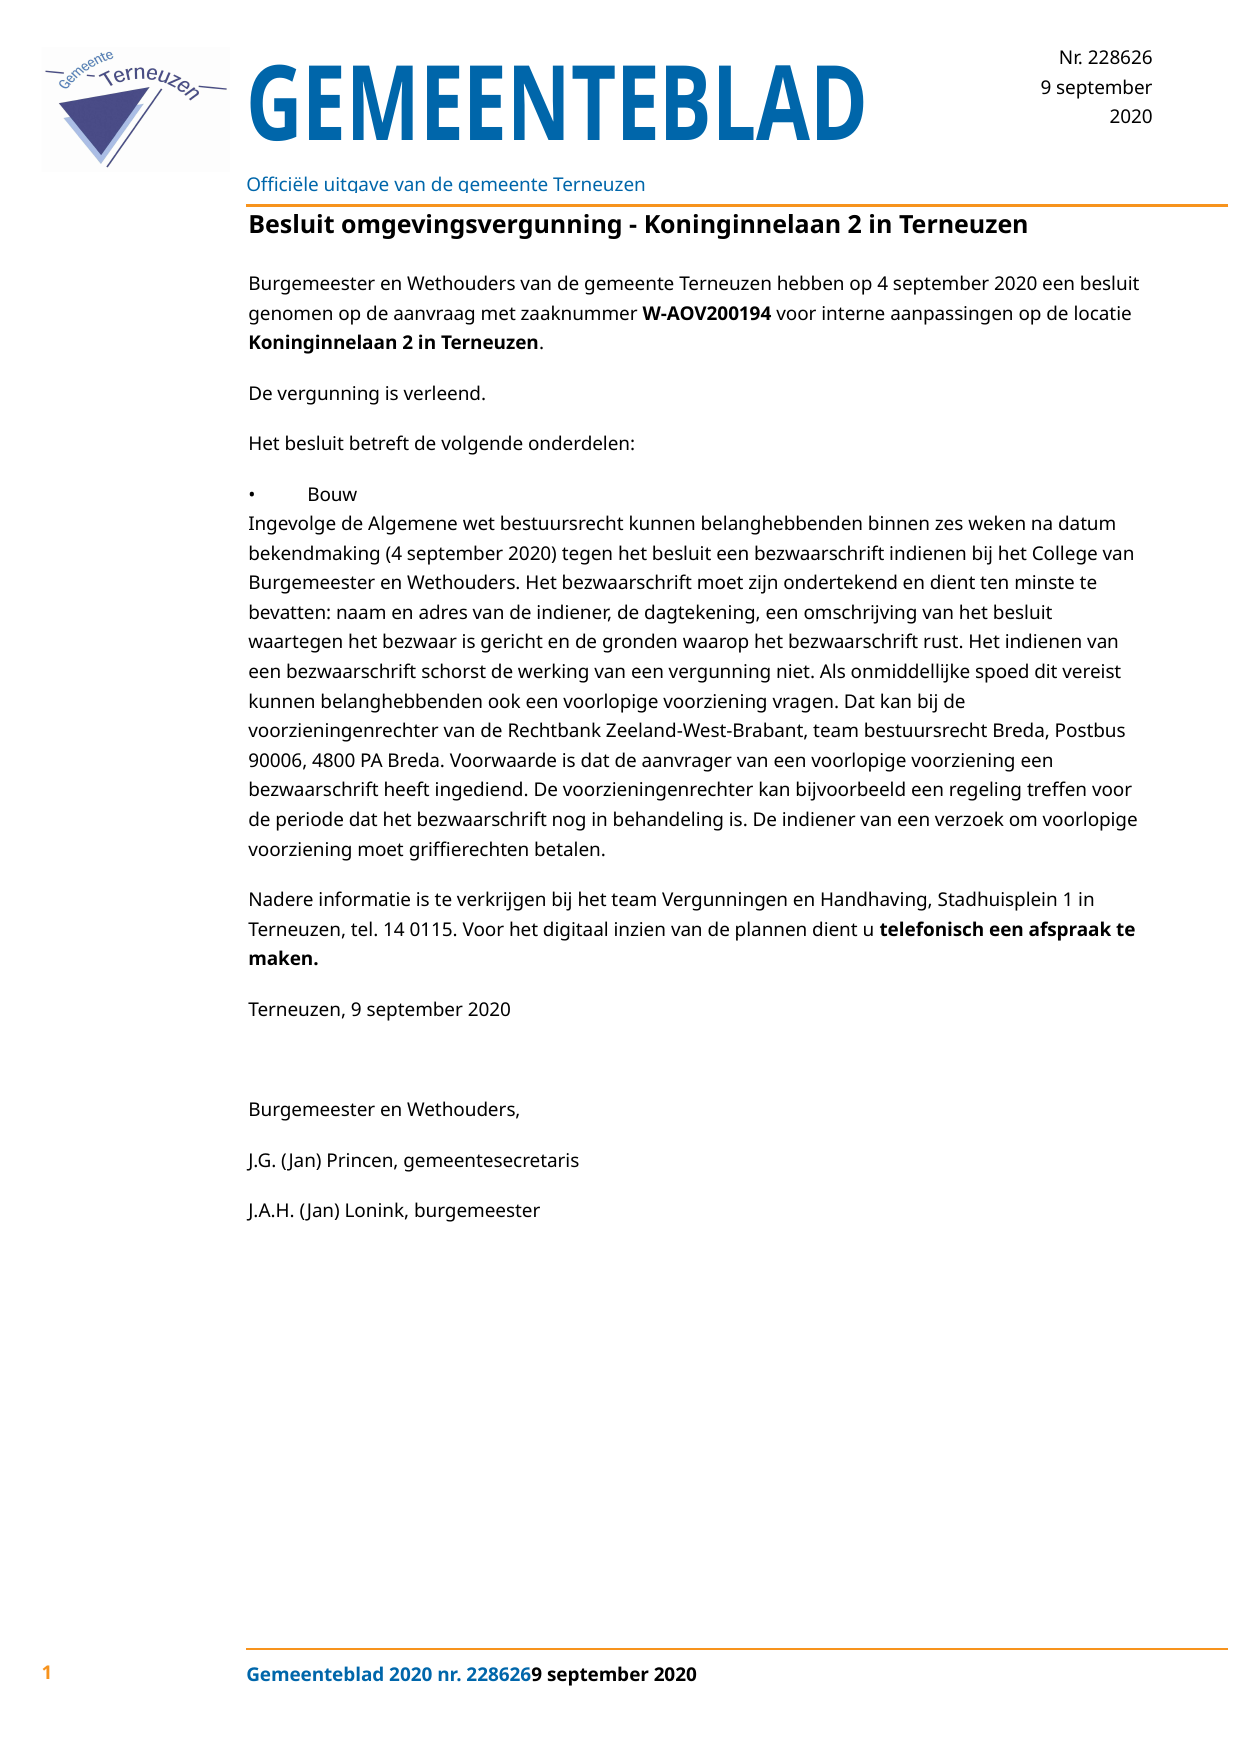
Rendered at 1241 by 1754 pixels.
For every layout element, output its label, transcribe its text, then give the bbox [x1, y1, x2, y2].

text De vergunning is verleend. [248, 380, 1152, 406]
text Ingevolge de Algemene wet bestuursrecht kunnen belanghebbenden binnen zes weken na datum bekendmaking (4 september 2020) tegen het besluit een bezwaarschrift indienen bij het College van Burgemeester en Wethouders. Het bezwaarschrift moet zijn ondertekend en dient ten minste te bevatten: naam en adres van de indiener, de dagtekening, een omschrijving van het besluit waartegen het bezwaar is gericht en de gronden waarop het bezwaarschrift rust. Het indienen van een bezwaarschrift schorst de werking van een vergunning niet. Als onmiddellijke spoed dit vereist kunnen belanghebbenden ook een voorlopige voorziening vragen. Dat kan bij de voorzieningenrechter van de Rechtbank Zeeland-West-Brabant, team bestuursrecht Breda, Postbus 90006, 4800 PA Breda. Voorwaarde is dat de aanvrager van een voorlopige voorziening een bezwaarschrift heeft ingediend. De voorzieningenrechter kan bijvoorbeeld een regeling treffen voor de periode dat het bezwaarschrift nog in behandeling is. De indiener van een verzoek om voorlopige voorziening moet griffierechten betalen. [248, 510, 1152, 861]
text Terneuzen, 9 september 2020 [248, 996, 1152, 1021]
list Bouw [248, 481, 1152, 506]
text Burgemeester en Wethouders, [248, 1097, 1152, 1122]
text J.G. (Jan) Princen, gemeentesecretaris [248, 1147, 1152, 1173]
text Burgemeester en Wethouders van de gemeente Terneuzen hebben op 4 september 2020 een besluit genomen op de aanvraag met zaaknummer W-AOV200194 voor interne aanpassingen op de locatie Koninginnelaan 2 in Terneuzen. [248, 270, 1152, 355]
text Besluit omgevingsvergunning - Koninginnelaan 2 in Terneuzen [248, 207, 1152, 241]
text Nadere informatie is te verkrijgen bij het team Vergunningen en Handhaving, Stadhuisplein 1 in Terneuzen, tel. 14 0115. Voor het digitaal inzien van de plannen dient u telefonisch een afspraak te maken. [248, 886, 1152, 971]
text J.A.H. (Jan) Lonink, burgemeester [248, 1197, 1152, 1223]
text Het besluit betreft de volgende onderdelen: [248, 430, 1152, 456]
picture [41, 47, 231, 172]
